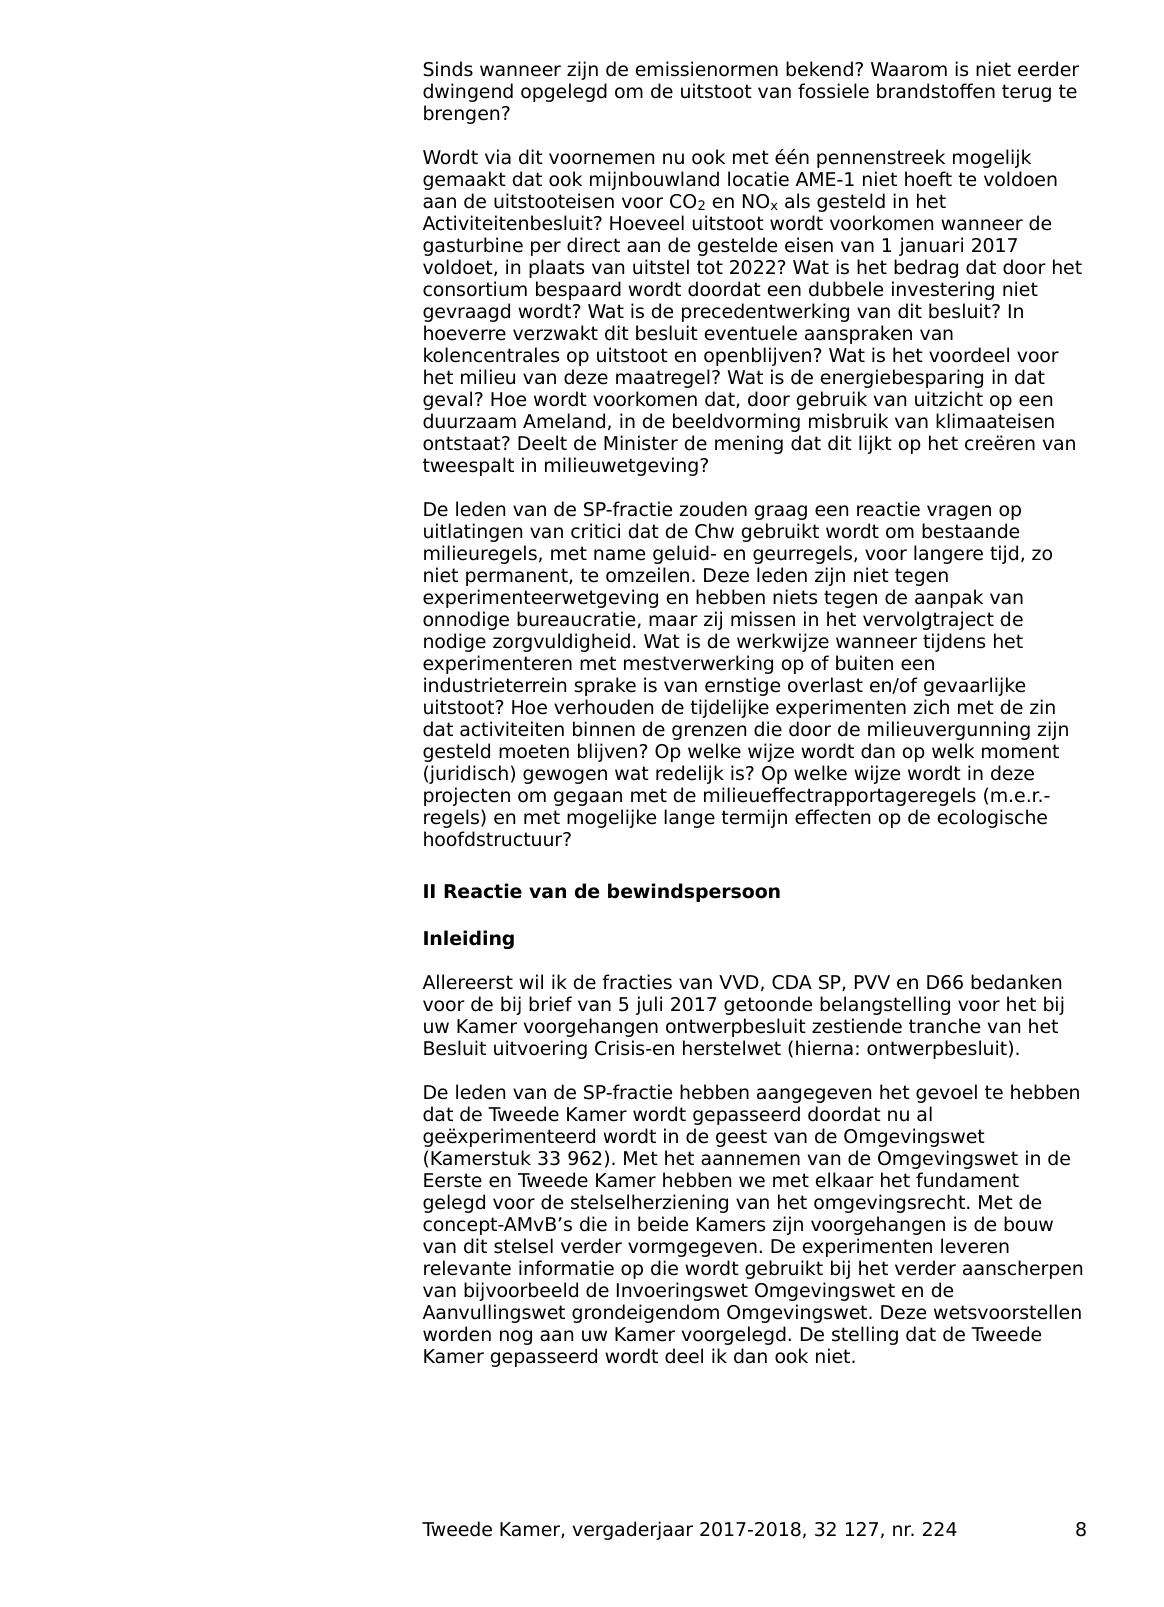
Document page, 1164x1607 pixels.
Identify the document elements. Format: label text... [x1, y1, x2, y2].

subtitle Inleiding [422, 928, 1087, 950]
text Allereerst wil ik de fracties van VVD, CDA SP, PVV en D66 bedanken voor de bij brief van 5 juli 2017 getoonde belangstelling voor het bij uw Kamer voorgehangen ontwerpbesluit zestiende tranche van het Besluit uitvoering Crisis-en herstelwet (hierna: ontwerpbesluit). [422, 972, 1087, 1060]
subtitle II Reactie van de bewindspersoon [422, 881, 1087, 903]
text Wordt via dit voornemen nu ook met één pennenstreek mogelijk gemaakt dat ook mijnbouwland locatie AME-1 niet hoeft te voldoen aan de uitstooteisen voor CO2 en NOx als gesteld in het Activiteitenbesluit? Hoeveel uitstoot wordt voorkomen wanneer de gasturbine per direct aan de gestelde eisen van 1 januari 2017 voldoet, in plaats van uitstel tot 2022? Wat is het bedrag dat door het consortium bespaard wordt doordat een dubbele investering niet gevraagd wordt? Wat is de precedentwerking van dit besluit? In hoeverre verzwakt dit besluit eventuele aanspraken van kolencentrales op uitstoot en openblijven? Wat is het voordeel voor het milieu van deze maatregel? Wat is de energiebesparing in dat geval? Hoe wordt voorkomen dat, door gebruik van uitzicht op een duurzaam Ameland, in de beeldvorming misbruik van klimaateisen ontstaat? Deelt de Minister de mening dat dit lijkt op het creëren van tweespalt in milieuwetgeving? [422, 147, 1087, 477]
text De leden van de SP-fractie zouden graag een reactie vragen op uitlatingen van critici dat de Chw gebruikt wordt om bestaande milieuregels, met name geluid- en geurregels, voor langere tijd, zo niet permanent, te omzeilen. Deze leden zijn niet tegen experimenteerwetgeving en hebben niets tegen de aanpak van onnodige bureaucratie, maar zij missen in het vervolgtraject de nodige zorgvuldigheid. Wat is de werkwijze wanneer tijdens het experimenteren met mestverwerking op of buiten een industrieterrein sprake is van ernstige overlast en/of gevaarlijke uitstoot? Hoe verhouden de tijdelijke experimenten zich met de zin dat activiteiten binnen de grenzen die door de milieuvergunning zijn gesteld moeten blijven? Op welke wijze wordt dan op welk moment (juridisch) gewogen wat redelijk is? Op welke wijze wordt in deze projecten om gegaan met de milieueffectrapportageregels (m.e.r.-regels) en met mogelijke lange termijn effecten op de ecologische hoofdstructuur? [422, 499, 1087, 851]
text Sinds wanneer zijn de emissienormen bekend? Waarom is niet eerder dwingend opgelegd om de uitstoot van fossiele brandstoffen terug te brengen? [422, 59, 1087, 125]
text De leden van de SP-fractie hebben aangegeven het gevoel te hebben dat de Tweede Kamer wordt gepasseerd doordat nu al geëxperimenteerd wordt in de geest van de Omgevingswet (Kamerstuk 33 962). Met het aannemen van de Omgevingswet in de Eerste en Tweede Kamer hebben we met elkaar het fundament gelegd voor de stelselherziening van het omgevingsrecht. Met de concept-AMvB’s die in beide Kamers zijn voorgehangen is de bouw van dit stelsel verder vormgegeven. De experimenten leveren relevante informatie op die wordt gebruikt bij het verder aanscherpen van bijvoorbeeld de Invoeringswet Omgevingswet en de Aanvullingswet grondeigendom Omgevingswet. Deze wetsvoorstellen worden nog aan uw Kamer voorgelegd. De stelling dat de Tweede Kamer gepasseerd wordt deel ik dan ook niet. [422, 1082, 1087, 1368]
